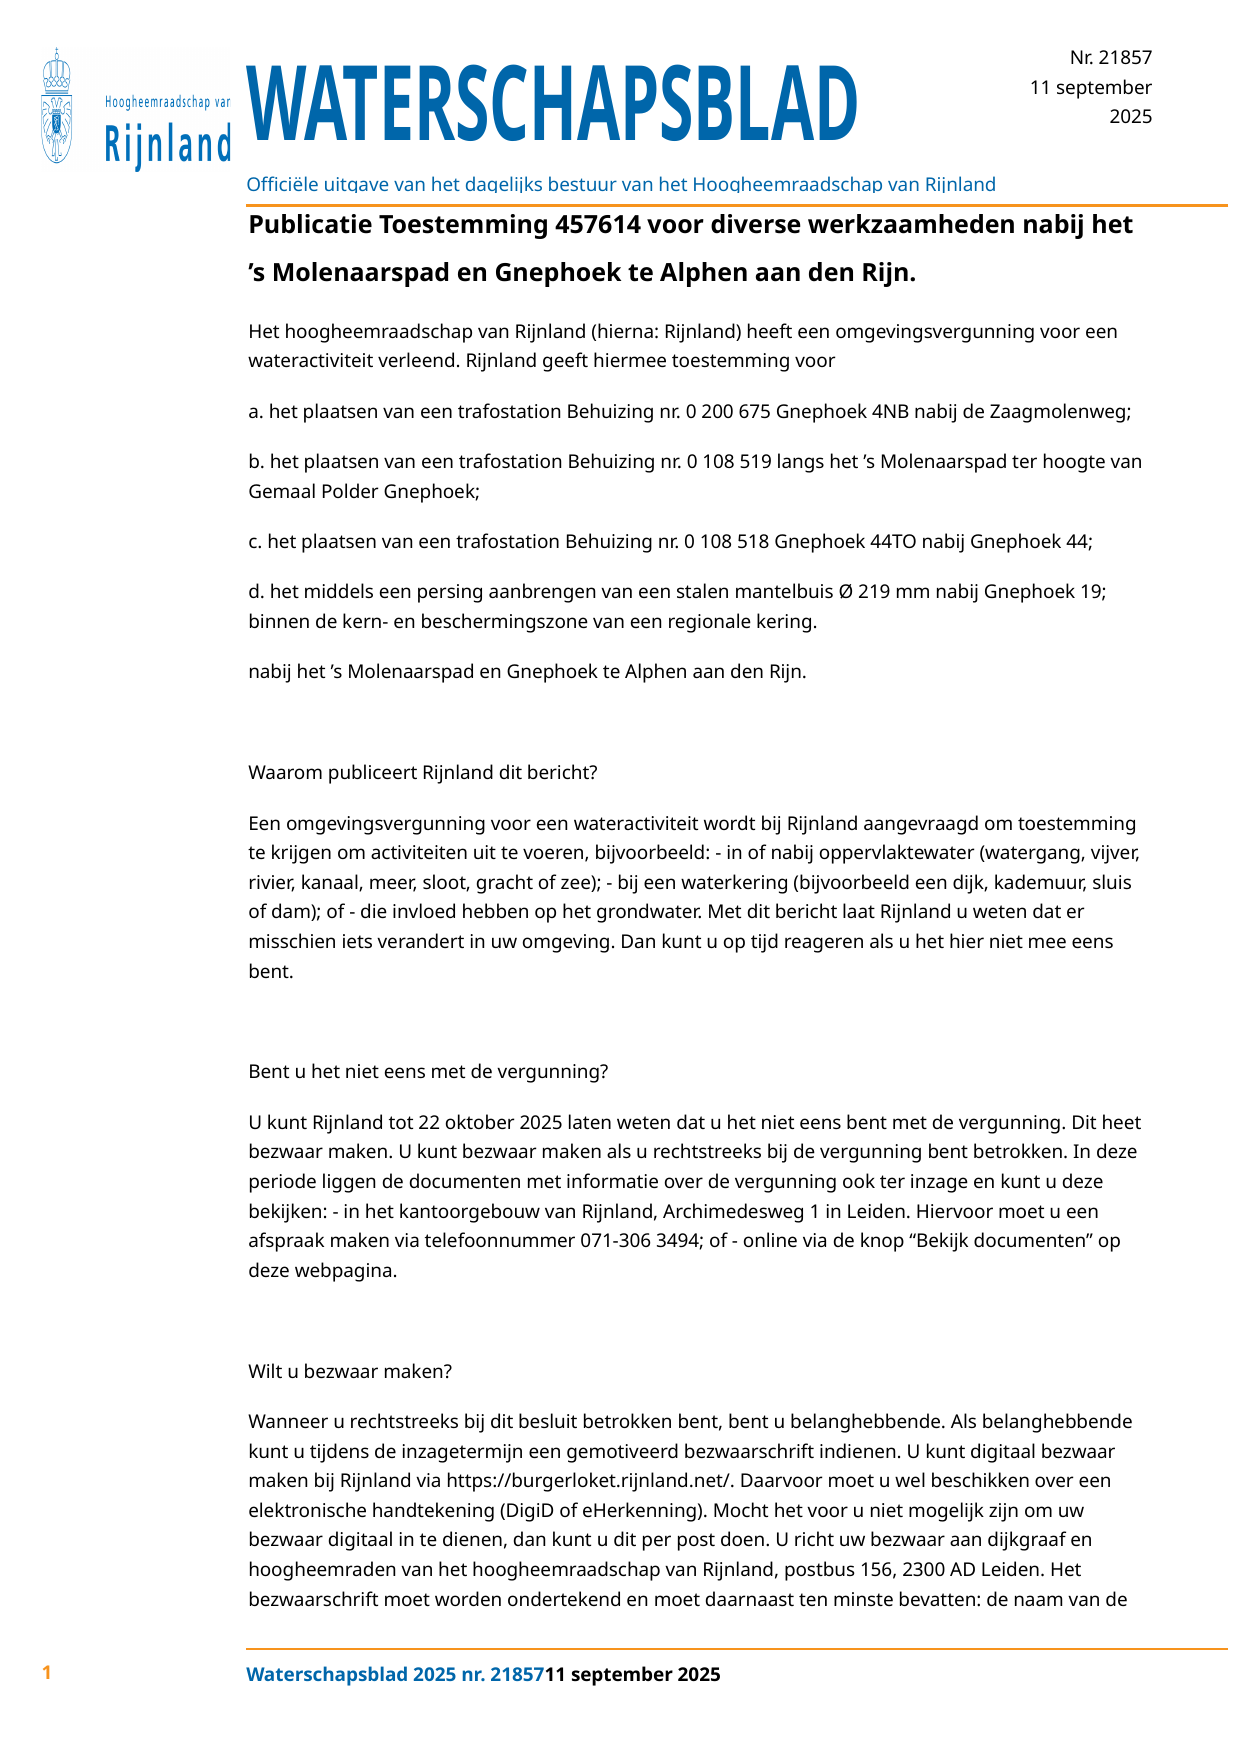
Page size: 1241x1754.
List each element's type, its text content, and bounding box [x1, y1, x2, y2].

text Waarom publiceert Rijnland dit bericht? [248, 759, 1152, 785]
text Wanneer u rechtstreeks bij dit besluit betrokken bent, bent u belanghebbende. Als belanghebbende kunt u tijdens de inzagetermijn een gemotiveerd bezwaarschrift indienen. U kunt digitaal bezwaar maken bij Rijnland via https://burgerloket.rijnland.net/. Daarvoor moet u wel beschikken over een elektronische handtekening (DigiD of eHerkenning). Mocht het voor u niet mogelijk zijn om uw bezwaar digitaal in te dienen, dan kunt u dit per post doen. U richt uw bezwaar aan dijkgraaf en hoogheemraden van het hoogheemraadschap van Rijnland, postbus 156, 2300 AD Leiden. Het bezwaarschrift moet worden ondertekend en moet daarnaast ten minste bevatten: de naam van de [248, 1408, 1152, 1612]
text Publicatie Toestemming 457614 voor diverse werkzaamheden nabij het ’s Molenaarspad en Gnephoek te Alphen aan den Rijn. [248, 207, 1152, 288]
text b. het plaatsen van een trafostation Behuizing nr. 0 108 519 langs het ’s Molenaarspad ter hoogte van Gemaal Polder Gnephoek; [248, 448, 1152, 504]
text Bent u het niet eens met de vergunning? [248, 1059, 1152, 1084]
text Een omgevingsvergunning voor een wateractiviteit wordt bij Rijnland aangevraagd om toestemming te krijgen om activiteiten uit te voeren, bijvoorbeeld: - in of nabij oppervlaktewater (watergang, vijver, rivier, kanaal, meer, sloot, gracht of zee); - bij een waterkering (bijvoorbeeld een dijk, kademuur, sluis of dam); of - die invloed hebben op het grondwater. Met dit bericht laat Rijnland u weten dat er misschien iets verandert in uw omgeving. Dan kunt u op tijd reageren als u het hier niet mee eens bent. [248, 810, 1152, 984]
text Wilt u bezwaar maken? [248, 1358, 1152, 1384]
picture [41, 47, 231, 172]
text U kunt Rijnland tot 22 oktober 2025 laten weten dat u het niet eens bent met de vergunning. Dit heet bezwaar maken. U kunt bezwaar maken als u rechtstreeks bij de vergunning bent betrokken. In deze periode liggen de documenten met informatie over de vergunning ook ter inzage en kunt u deze bekijken: - in het kantoorgebouw van Rijnland, Archimedesweg 1 in Leiden. Hiervoor moet u een afspraak maken via telefoonnummer 071-306 3494; of - online via de knop “Bekijk documenten” op deze webpagina. [248, 1109, 1152, 1283]
text c. het plaatsen van een trafostation Behuizing nr. 0 108 518 Gnephoek 44TO nabij Gnephoek 44; [248, 528, 1152, 554]
text Het hoogheemraadschap van Rijnland (hierna: Rijnland) heeft een omgevingsvergunning voor een wateractiviteit verleend. Rijnland geeft hiermee toestemming voor [248, 318, 1152, 373]
text nabij het ’s Molenaarspad en Gnephoek te Alphen aan den Rijn. [248, 659, 1152, 684]
text d. het middels een persing aanbrengen van een stalen mantelbuis Ø 219 mm nabij Gnephoek 19; binnen de kern- en beschermingszone van een regionale kering. [248, 579, 1152, 634]
text a. het plaatsen van een trafostation Behuizing nr. 0 200 675 Gnephoek 4NB nabij de Zaagmolenweg; [248, 398, 1152, 424]
